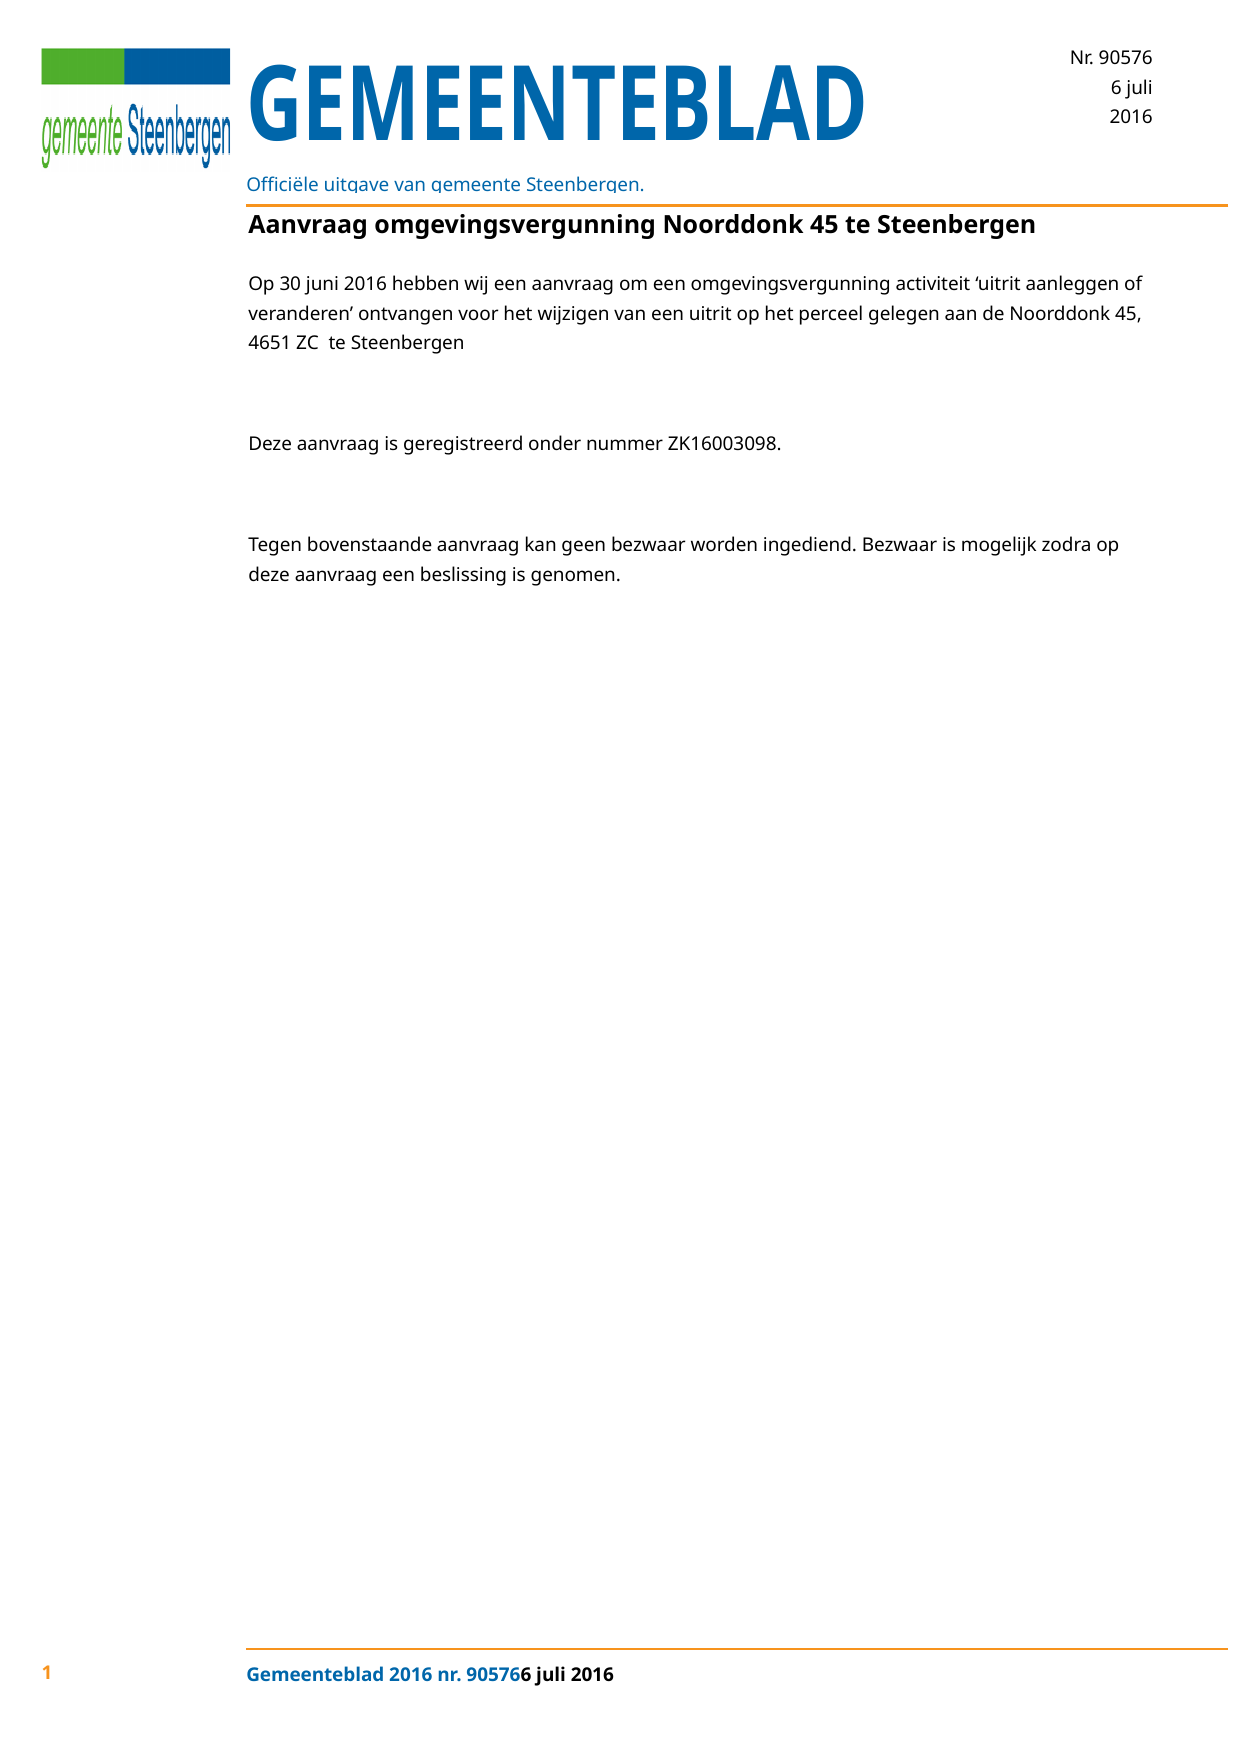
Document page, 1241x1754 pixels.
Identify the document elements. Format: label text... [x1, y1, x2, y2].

text Op 30 juni 2016 hebben wij een aanvraag om een omgevingsvergunning activiteit ‘uitrit aanleggen of veranderen’ ontvangen voor het wijzigen van een uitrit op het perceel gelegen aan de Noorddonk 45, 4651 ZC te Steenbergen [248, 270, 1152, 355]
text Tegen bovenstaande aanvraag kan geen bezwaar worden ingediend. Bezwaar is mogelijk zodra op deze aanvraag een beslissing is genomen. [248, 531, 1152, 586]
text Aanvraag omgevingsvergunning Noorddonk 45 te Steenbergen [248, 207, 1152, 241]
picture [41, 47, 231, 172]
text Deze aanvraag is geregistreerd onder nummer ZK16003098. [248, 430, 1152, 456]
